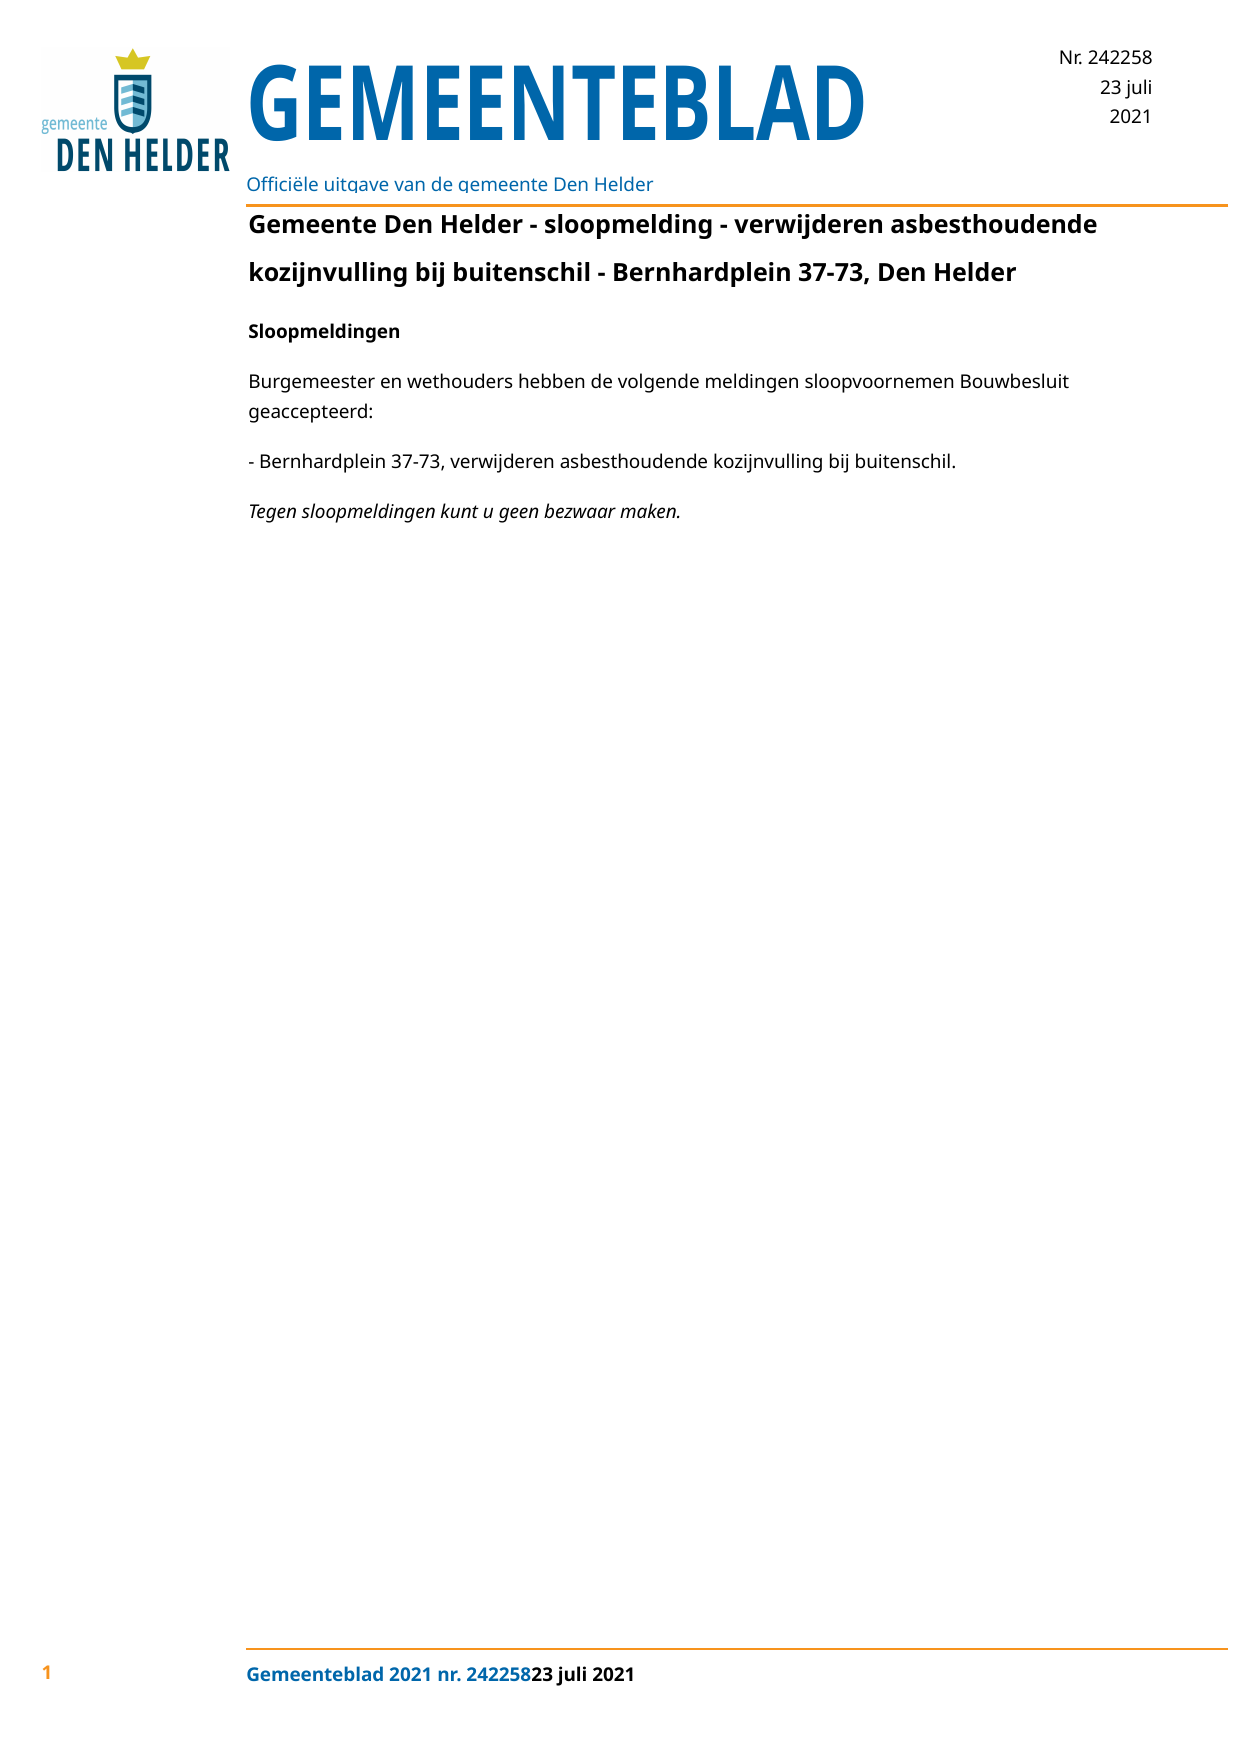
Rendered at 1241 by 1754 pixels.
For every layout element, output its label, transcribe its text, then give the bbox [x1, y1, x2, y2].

text Sloopmeldingen [248, 318, 1152, 344]
text - Bernhardplein 37-73, verwijderen asbesthoudende kozijnvulling bij buitenschil. [248, 448, 1152, 474]
picture [220, 160, 224, 172]
text Tegen sloopmeldingen kunt u geen bezwaar maken. [248, 499, 1152, 524]
picture [63, 144, 68, 165]
text Burgemeester en wethouders hebben de volgende meldingen sloopvoornemen Bouwbesluit geaccepteerd: [248, 368, 1152, 424]
picture [100, 154, 106, 172]
picture [182, 144, 187, 165]
picture [130, 157, 135, 172]
text Gemeente Den Helder - sloopmelding - verwijderen asbesthoudende kozijnvulling bij buitenschil - Bernhardplein 37-73, Den Helder [248, 207, 1152, 288]
picture [41, 47, 231, 172]
